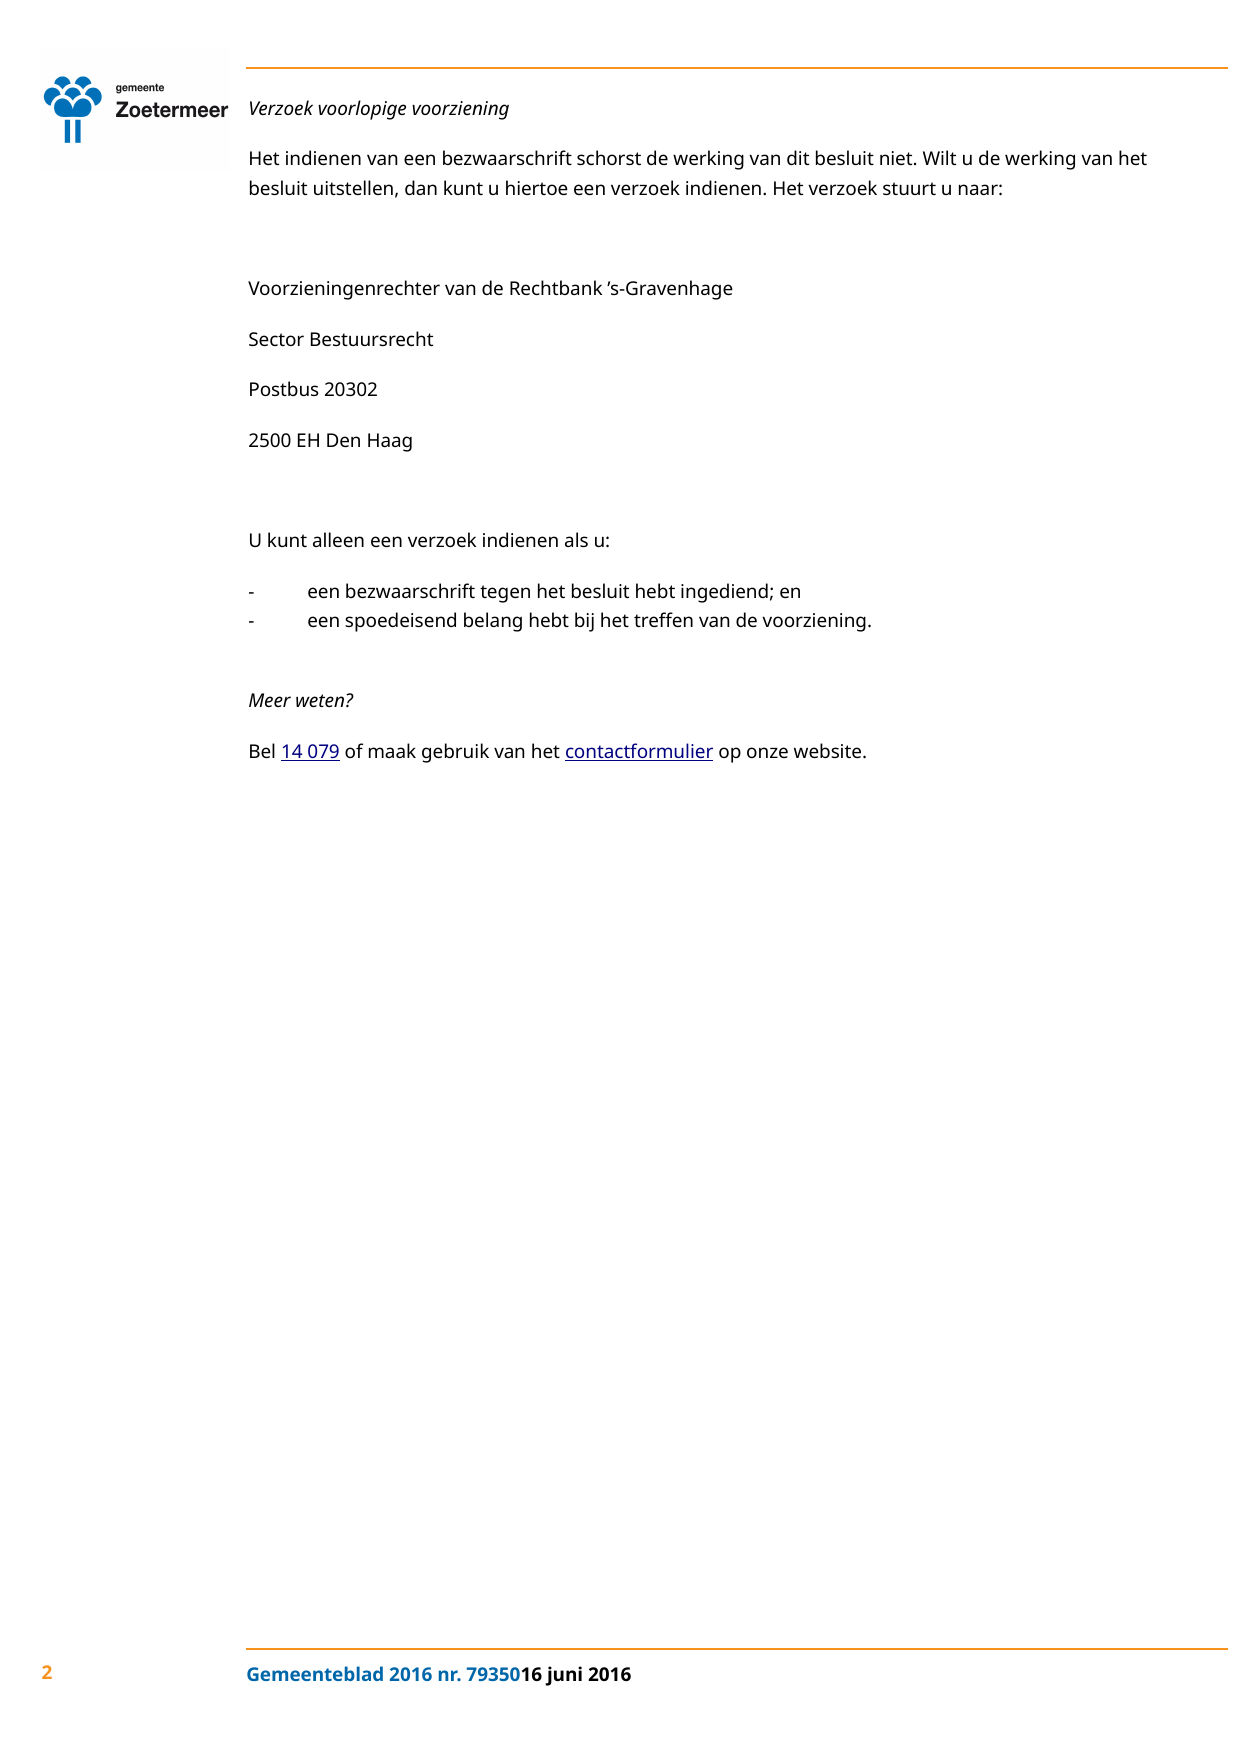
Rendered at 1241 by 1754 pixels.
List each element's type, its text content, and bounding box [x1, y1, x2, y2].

list een bezwaarschrift tegen het besluit hebt ingediend; en [248, 578, 1152, 604]
text U kunt alleen een verzoek indienen als u: [248, 528, 1152, 553]
text Postbus 20302 [248, 376, 1152, 402]
picture [41, 47, 231, 172]
list een spoedeisend belang hebt bij het treffen van de voorziening. [248, 608, 1152, 633]
text 2500 EH Den Haag [248, 427, 1152, 453]
text Voorzieningenrechter van de Rechtbank ’s-Gravenhage [248, 276, 1152, 301]
text Meer weten? [248, 688, 1152, 713]
text Verzoek voorlopige voorziening [248, 95, 1152, 121]
text Het indienen van een bezwaarschrift schorst de werking van dit besluit niet. Wilt u de werking van het besluit uitstellen, dan kunt u hiertoe een verzoek indienen. Het verzoek stuurt u naar: [248, 145, 1152, 201]
text Bel 14 079 of maak gebruik van het contactformulier op onze website. [248, 738, 1152, 764]
text Sector Bestuursrecht [248, 326, 1152, 352]
